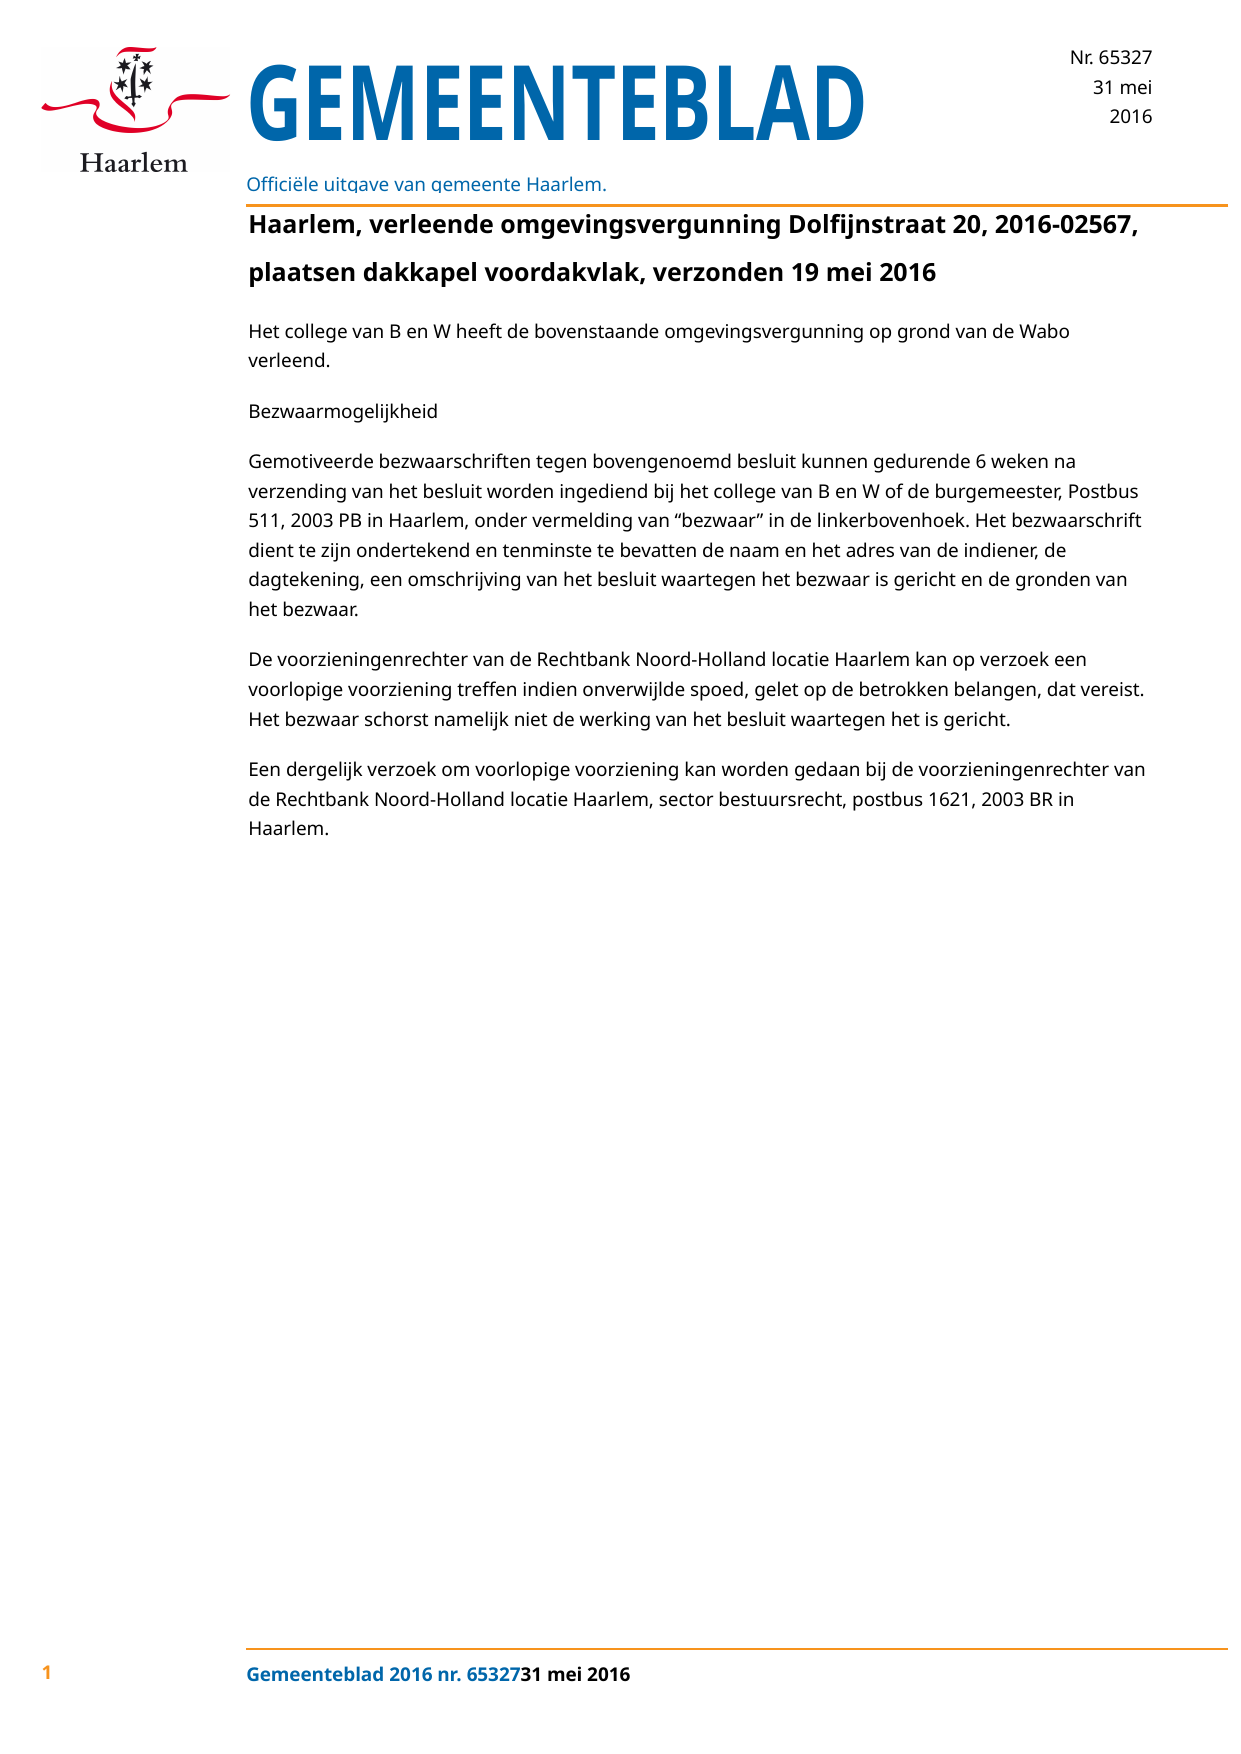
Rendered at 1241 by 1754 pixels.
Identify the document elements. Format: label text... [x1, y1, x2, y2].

text Een dergelijk verzoek om voorlopige voorziening kan worden gedaan bij de voorzieningenrechter van de Rechtbank Noord-Holland locatie Haarlem, sector bestuursrecht, postbus 1621, 2003 BR in Haarlem. [248, 756, 1152, 841]
text De voorzieningenrechter van de Rechtbank Noord-Holland locatie Haarlem kan op verzoek een voorlopige voorziening treffen indien onverwijlde spoed, gelet op de betrokken belangen, dat vereist. Het bezwaar schorst namelijk niet de werking van het besluit waartegen het is gericht. [248, 647, 1152, 732]
picture [41, 47, 231, 172]
text Gemotiveerde bezwaarschriften tegen bovengenoemd besluit kunnen gedurende 6 weken na verzending van het besluit worden ingediend bij het college van B en W of de burgemeester, Postbus 511, 2003 PB in Haarlem, onder vermelding van “bezwaar” in de linkerbovenhoek. Het bezwaarschrift dient te zijn ondertekend en tenminste te bevatten de naam en het adres van de indiener, de dagtekening, een omschrijving van het besluit waartegen het bezwaar is gericht en de gronden van het bezwaar. [248, 448, 1152, 622]
text Bezwaarmogelijkheid [248, 398, 1152, 424]
text Het college van B en W heeft de bovenstaande omgevingsvergunning op grond van de Wabo verleend. [248, 318, 1152, 373]
text Haarlem, verleende omgevingsvergunning Dolfijnstraat 20, 2016-02567, plaatsen dakkapel voordakvlak, verzonden 19 mei 2016 [248, 207, 1152, 288]
